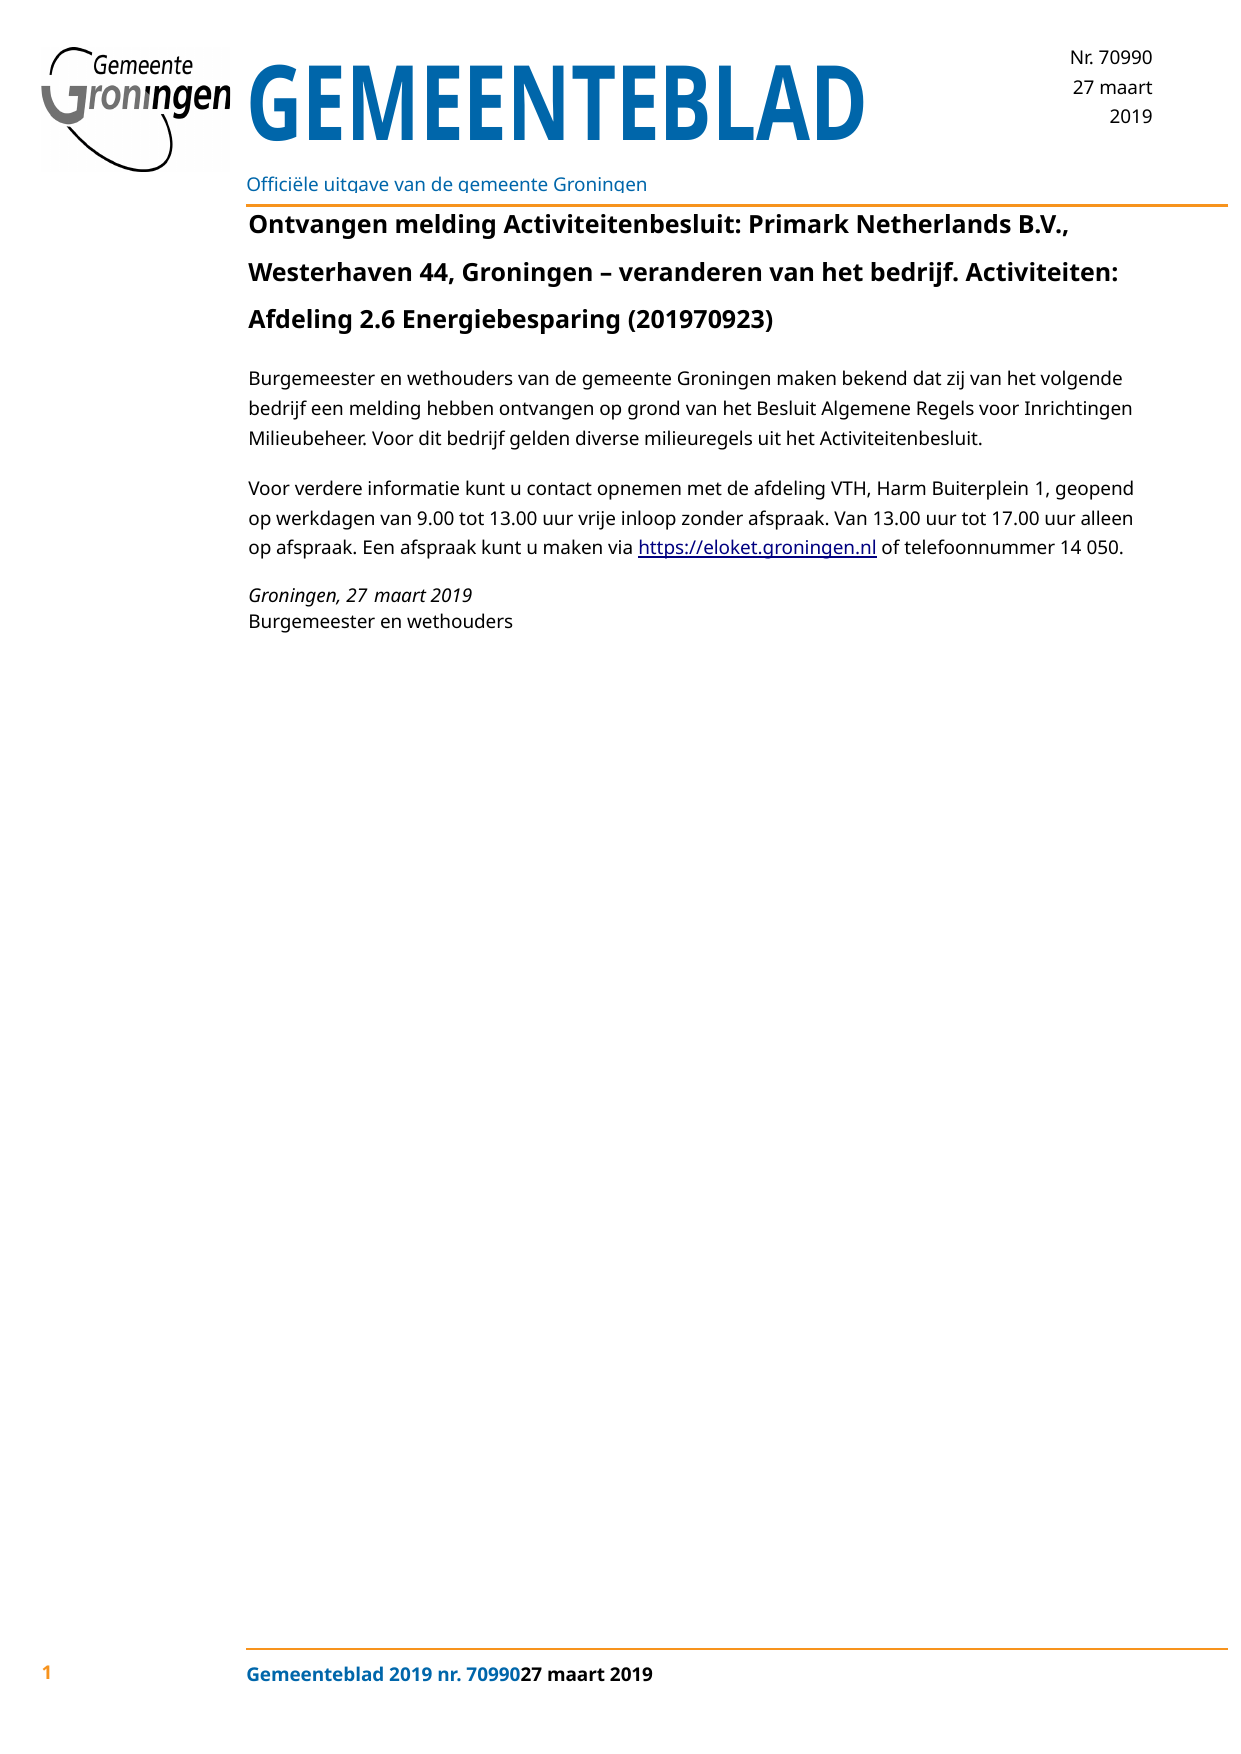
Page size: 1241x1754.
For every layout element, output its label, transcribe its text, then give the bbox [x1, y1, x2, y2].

text Burgemeester en wethouders van de gemeente Groningen maken bekend dat zij van het volgende bedrijf een melding hebben ontvangen op grond van het Besluit Algemene Regels voor Inrichtingen Milieubeheer. Voor dit bedrijf gelden diverse milieuregels uit het Activiteitenbesluit. [248, 366, 1152, 450]
text Voor verdere informatie kunt u contact opnemen met de afdeling VTH, Harm Buiterplein 1, geopend op werkdagen van 9.00 tot 13.00 uur vrije inloop zonder afspraak. Van 13.00 uur tot 17.00 uur alleen op afspraak. Een afspraak kunt u maken via https://eloket.groningen.nl of telefoonnummer 14 050. [248, 475, 1152, 560]
text Groningen, 27 maart 2019 [248, 582, 1152, 608]
text Burgemeester en wethouders [248, 608, 1152, 633]
text Ontvangen melding Activiteitenbesluit: Primark Netherlands B.V., Westerhaven 44, Groningen – veranderen van het bedrijf. Activiteiten: Afdeling 2.6 Energiebesparing (201970923) [248, 207, 1152, 336]
picture [41, 47, 231, 172]
